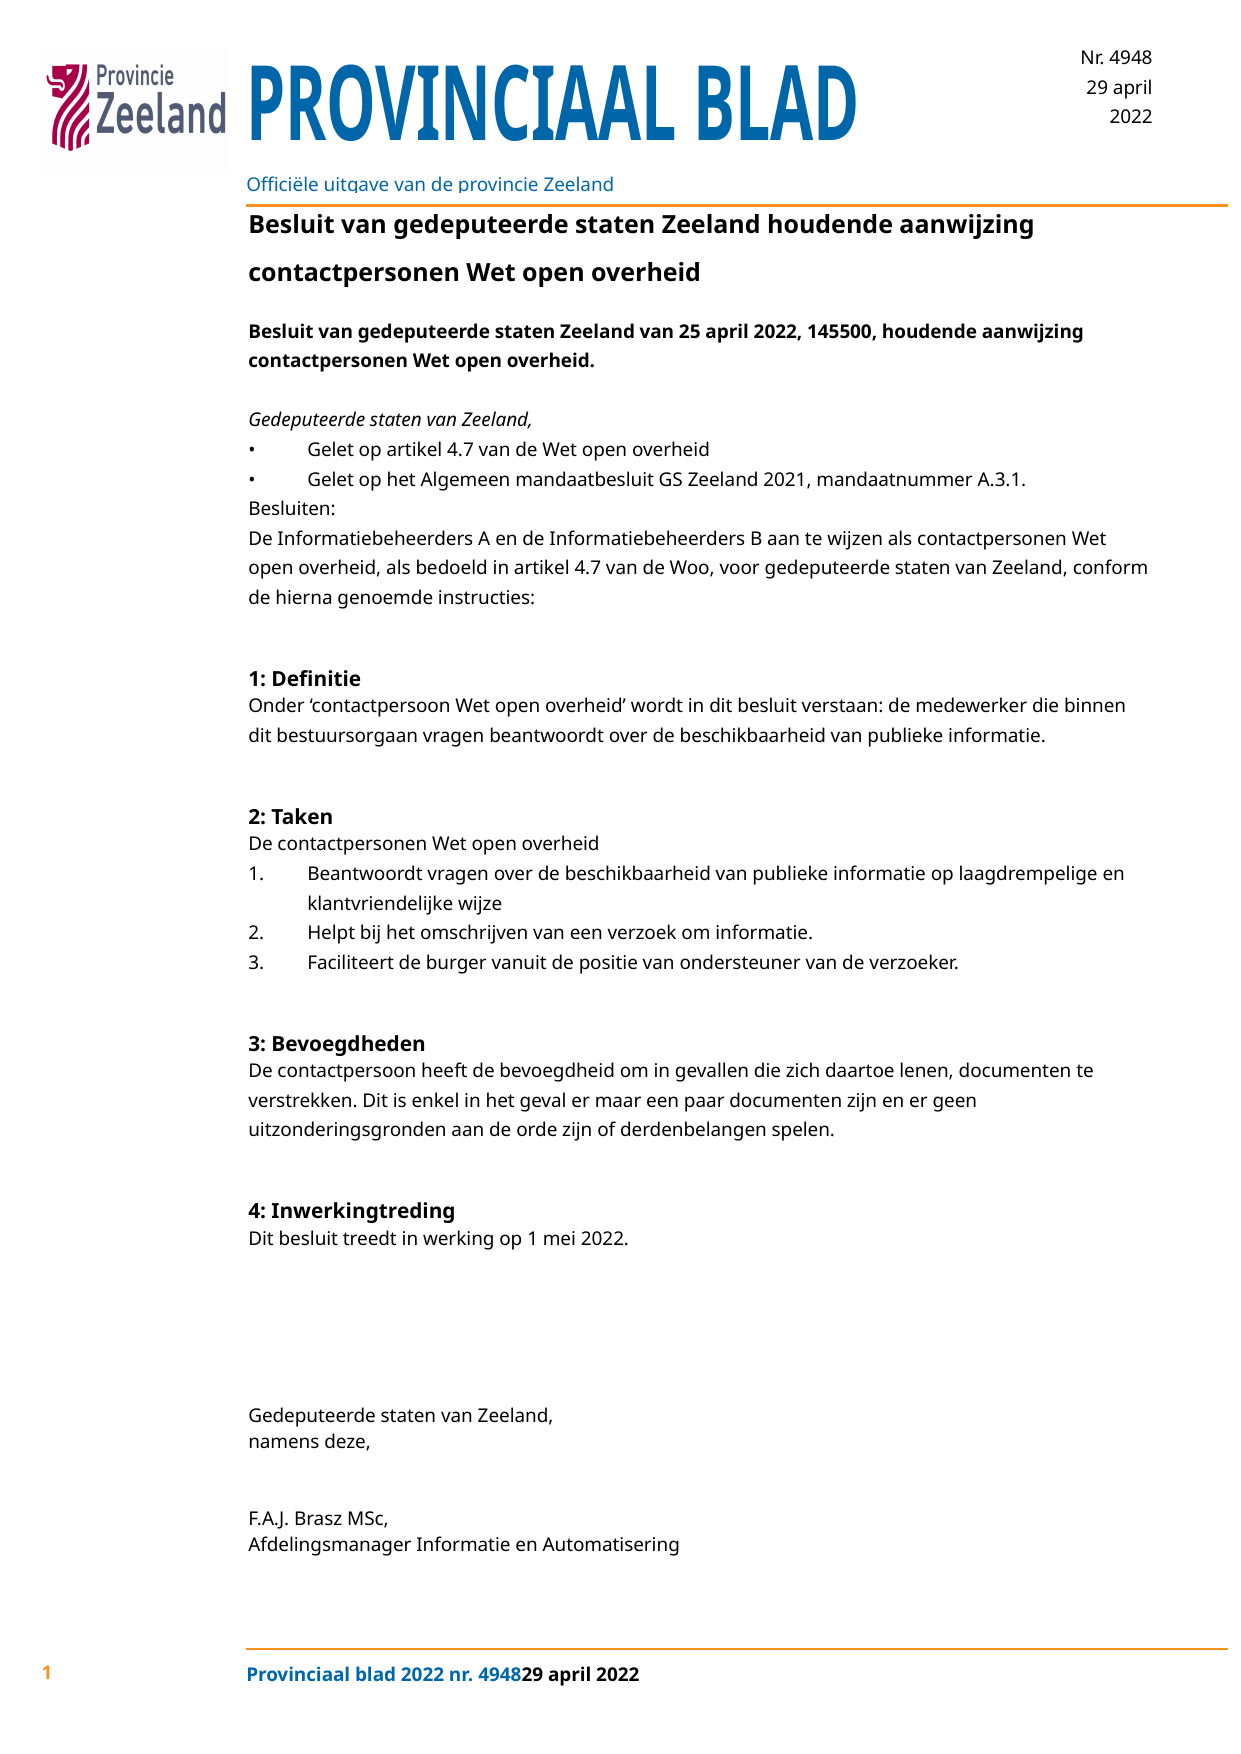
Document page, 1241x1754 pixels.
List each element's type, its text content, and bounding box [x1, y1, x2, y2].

text Gedeputeerde staten van Zeeland, [248, 1402, 1152, 1428]
text Onder ‘contactpersoon Wet open overheid’ wordt in dit besluit verstaan: de medewerker die binnen dit bestuursorgaan vragen beantwoordt over de beschikbaarheid van publieke informatie. [248, 693, 1152, 748]
text 1: Definitie [248, 664, 1152, 693]
text Besluiten: [248, 495, 1152, 521]
text Gedeputeerde staten van Zeeland, [248, 407, 1152, 432]
text De Informatiebeheerders A en de Informatiebeheerders B aan te wijzen als contactpersonen Wet open overheid, als bedoeld in artikel 4.7 van de Woo, voor gedeputeerde staten van Zeeland, conform de hierna genoemde instructies: [248, 525, 1152, 610]
text Besluit van gedeputeerde staten Zeeland van 25 april 2022, 145500, houdende aanwijzing contactpersonen Wet open overheid. [248, 318, 1152, 373]
list Faciliteert de burger vanuit de positie van ondersteuner van de verzoeker. [248, 949, 1152, 975]
text F.A.J. Brasz MSc, [248, 1505, 1152, 1531]
list Beantwoordt vragen over de beschikbaarheid van publieke informatie op laagdrempelige en klantvriendelijke wijze [248, 860, 1152, 916]
text 2: Taken [248, 802, 1152, 831]
text De contactpersoon heeft de bevoegdheid om in gevallen die zich daartoe lenen, documenten te verstrekken. Dit is enkel in het geval er maar een paar documenten zijn en er geen uitzonderingsgronden aan de orde zijn of derdenbelangen spelen. [248, 1057, 1152, 1142]
list Gelet op artikel 4.7 van de Wet open overheid [248, 436, 1152, 462]
text namens deze, [248, 1428, 1152, 1454]
text De contactpersonen Wet open overheid [248, 831, 1152, 856]
text Dit besluit treedt in werking op 1 mei 2022. [248, 1225, 1152, 1251]
list Helpt bij het omschrijven van een verzoek om informatie. [248, 919, 1152, 945]
text 4: Inwerkingtreding [248, 1197, 1152, 1225]
text 3: Bevoegdheden [248, 1029, 1152, 1057]
list Gelet op het Algemeen mandaatbesluit GS Zeeland 2021, mandaatnummer A.3.1. [248, 466, 1152, 492]
picture [41, 47, 231, 172]
text Besluit van gedeputeerde staten Zeeland houdende aanwijzing contactpersonen Wet open overheid [248, 207, 1152, 288]
text Afdelingsmanager Informatie en Automatisering [248, 1531, 1152, 1557]
